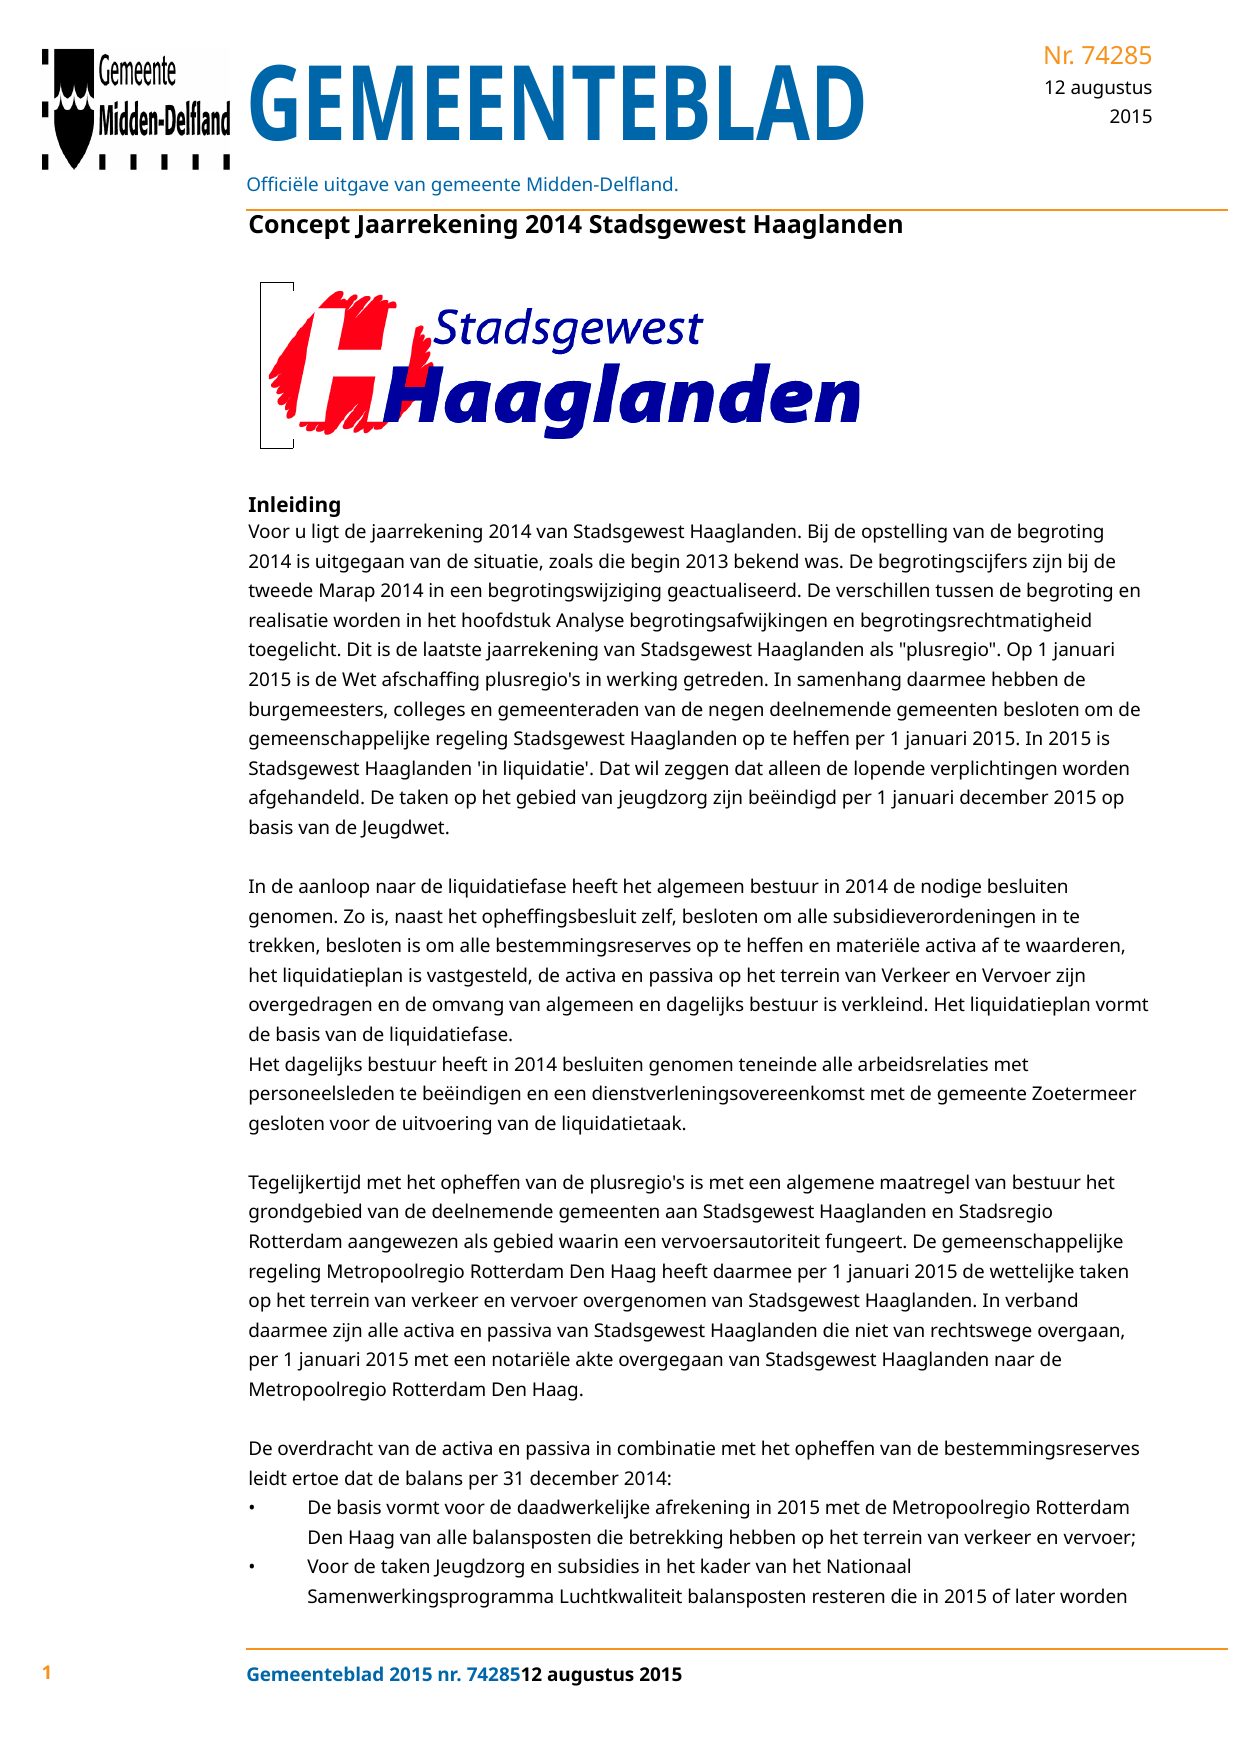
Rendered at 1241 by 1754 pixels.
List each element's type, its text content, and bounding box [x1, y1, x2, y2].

text Tegelijkertijd met het opheffen van de plusregio's is met een algemene maatregel van bestuur het grondgebied van de deelnemende gemeenten aan Stadsgewest Haaglanden en Stadsregio Rotterdam aangewezen als gebied waarin een vervoersautoriteit fungeert. De gemeenschappelijke regeling Metropoolregio Rotterdam Den Haag heeft daarmee per 1 januari 2015 de wettelijke taken op het terrein van verkeer en vervoer overgenomen van Stadsgewest Haaglanden. In verband daarmee zijn alle activa en passiva van Stadsgewest Haaglanden die niet van rechtswege overgaan, per 1 januari 2015 met een notariële akte overgegaan van Stadsgewest Haaglanden naar de Metropoolregio Rotterdam Den Haag. [248, 1169, 1152, 1402]
list De basis vormt voor de daadwerkelijke afrekening in 2015 met de Metropoolregio Rotterdam Den Haag van alle balansposten die betrekking hebben op het terrein van verkeer en vervoer; [248, 1494, 1152, 1550]
text Het dagelijks bestuur heeft in 2014 besluiten genomen teneinde alle arbeidsrelaties met personeelsleden te beëindigen en een dienstverleningsovereenkomst met de gemeente Zoetermeer gesloten voor de uitvoering van de liquidatietaak. [248, 1051, 1152, 1136]
list Voor de taken Jeugdzorg en subsidies in het kader van het Nationaal Samenwerkingsprogramma Luchtkwaliteit balansposten resteren die in 2015 of later worden [248, 1554, 1152, 1609]
text Concept Jaarrekening 2014 Stadsgewest Haaglanden [248, 211, 1152, 241]
text Inleiding [248, 490, 1152, 518]
text Voor u ligt de jaarrekening 2014 van Stadsgewest Haaglanden. Bij de opstelling van de begroting 2014 is uitgegaan van de situatie, zoals die begin 2013 bekend was. De begrotingscijfers zijn bij de tweede Marap 2014 in een begrotingswijziging geactualiseerd. De verschillen tussen de begroting en realisatie worden in het hoofdstuk Analyse begrotingsafwijkingen en begrotingsrechtmatigheid toegelicht. Dit is de laatste jaarrekening van Stadsgewest Haaglanden als "plusregio". Op 1 januari 2015 is de Wet afschaffing plusregio's in werking getreden. In samenhang daarmee hebben de burgemeesters, colleges en gemeenteraden van de negen deelnemende gemeenten besloten om de gemeenschappelijke regeling Stadsgewest Haaglanden op te heffen per 1 januari 2015. In 2015 is Stadsgewest Haaglanden 'in liquidatie'. Dat wil zeggen dat alleen de lopende verplichtingen worden afgehandeld. De taken op het gebied van jeugdzorg zijn beëindigd per 1 januari december 2015 op basis van de Jeugdwet. [248, 518, 1152, 840]
picture [41, 47, 231, 172]
text In de aanloop naar de liquidatiefase heeft het algemeen bestuur in 2014 de nodige besluiten genomen. Zo is, naast het opheffingsbesluit zelf, besloten om alle subsidieverordeningen in te trekken, besloten is om alle bestemmingsreserves op te heffen en materiële activa af te waarderen, het liquidatieplan is vastgesteld, de activa en passiva op het terrein van Verkeer en Vervoer zijn overgedragen en de omvang van algemeen en dagelijks bestuur is verkleind. Het liquidatieplan vormt de basis van de liquidatiefase. [248, 873, 1152, 1047]
picture [268, 291, 860, 439]
text De overdracht van de activa en passiva in combinatie met het opheffen van de bestemmingsreserves leidt ertoe dat de balans per 31 december 2014: [248, 1435, 1152, 1491]
